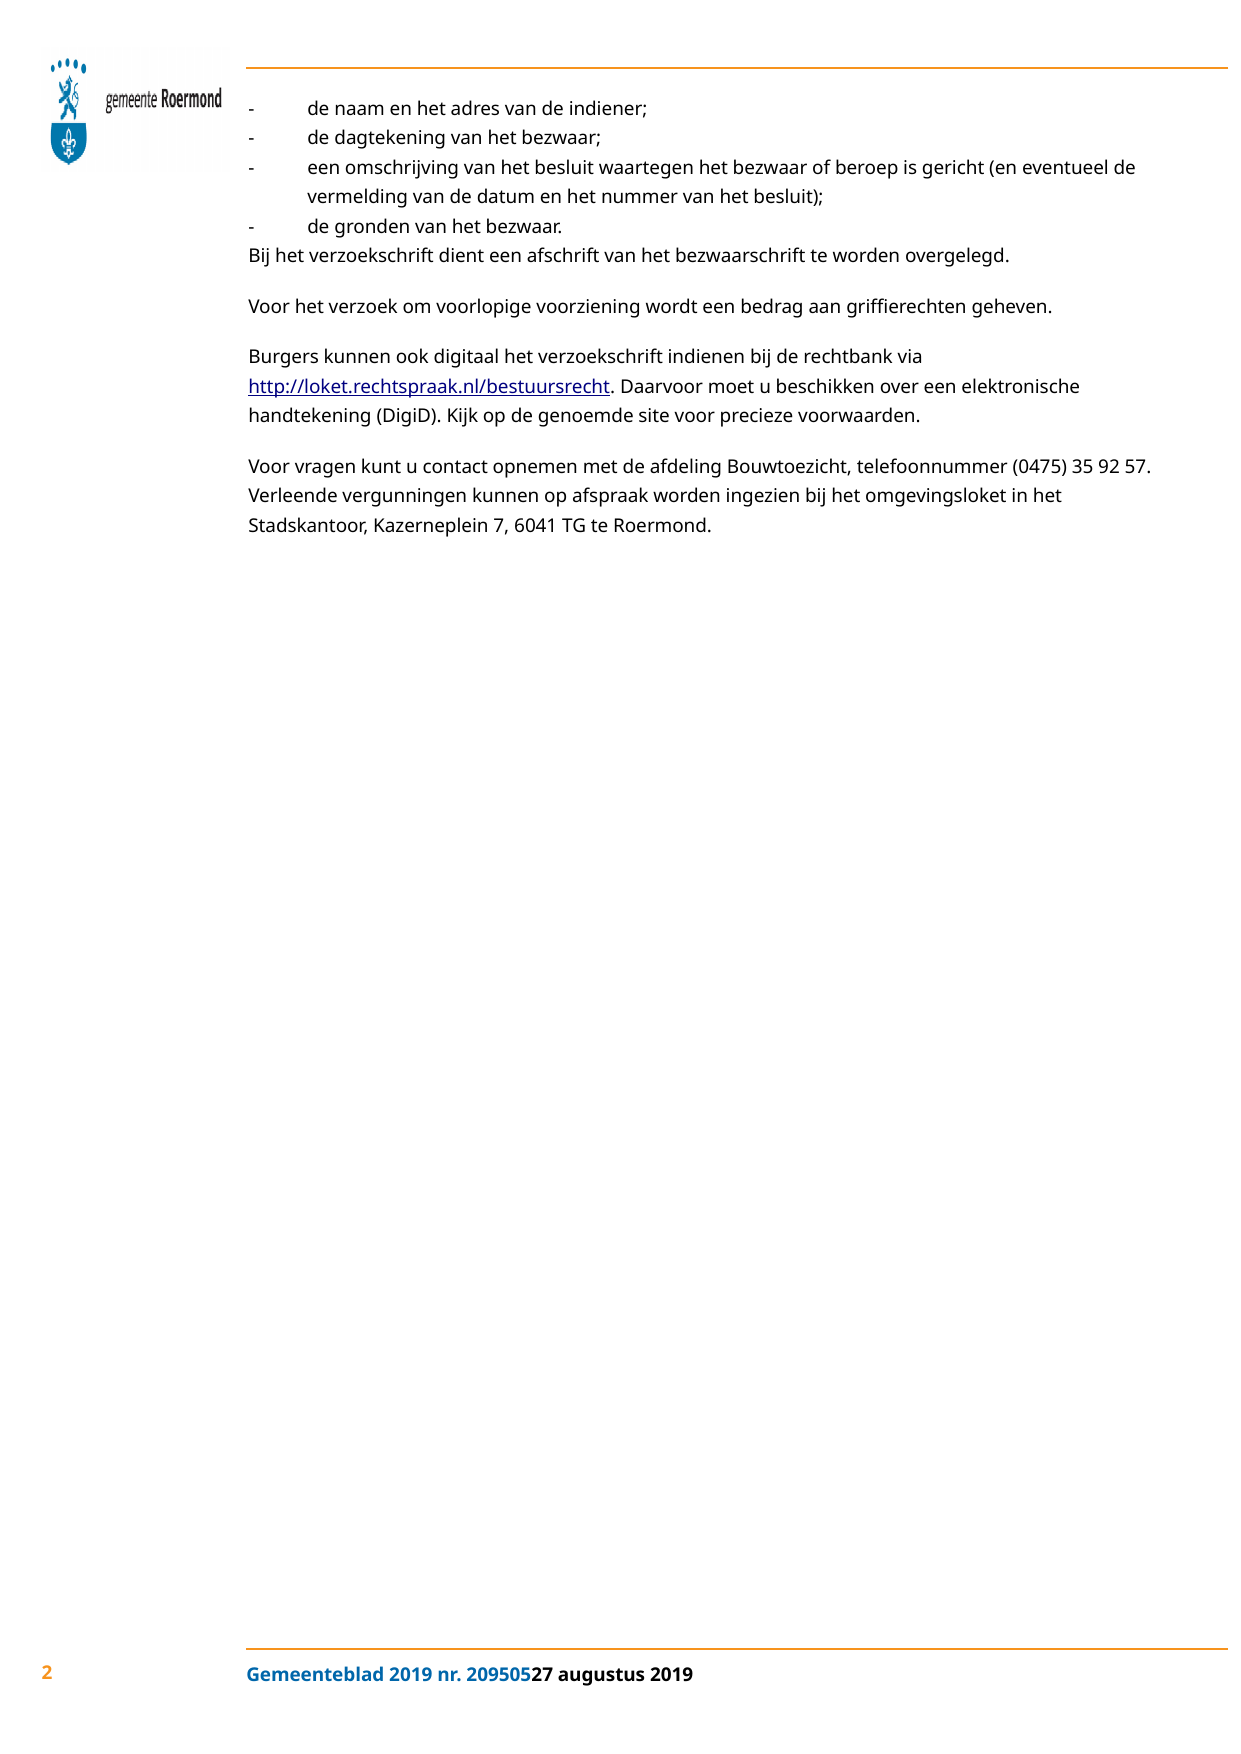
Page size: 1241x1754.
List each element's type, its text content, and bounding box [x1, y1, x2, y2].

picture [41, 47, 231, 172]
list de gronden van het bezwaar. [248, 213, 1152, 239]
text Burgers kunnen ook digitaal het verzoekschrift indienen bij de rechtbank via http://loket.rechtspraak.nl/bestuursrecht. Daarvoor moet u beschikken over een elektronische handtekening (DigiD). Kijk op de genoemde site voor precieze voorwaarden. [248, 343, 1152, 428]
text Bij het verzoekschrift dient een afschrift van het bezwaarschrift te worden overgelegd. [248, 243, 1152, 268]
list de dagtekening van het bezwaar; [248, 124, 1152, 150]
text Voor vragen kunt u contact opnemen met de afdeling Bouwtoezicht, telefoonnummer (0475) 35 92 57. Verleende vergunningen kunnen op afspraak worden ingezien bij het omgevingsloket in het Stadskantoor, Kazerneplein 7, 6041 TG te Roermond. [248, 453, 1152, 538]
text Voor het verzoek om voorlopige voorziening wordt een bedrag aan griffierechten geheven. [248, 293, 1152, 319]
list een omschrijving van het besluit waartegen het bezwaar of beroep is gericht (en eventueel de vermelding van de datum en het nummer van het besluit); [248, 154, 1152, 209]
list de naam en het adres van de indiener; [248, 95, 1152, 121]
